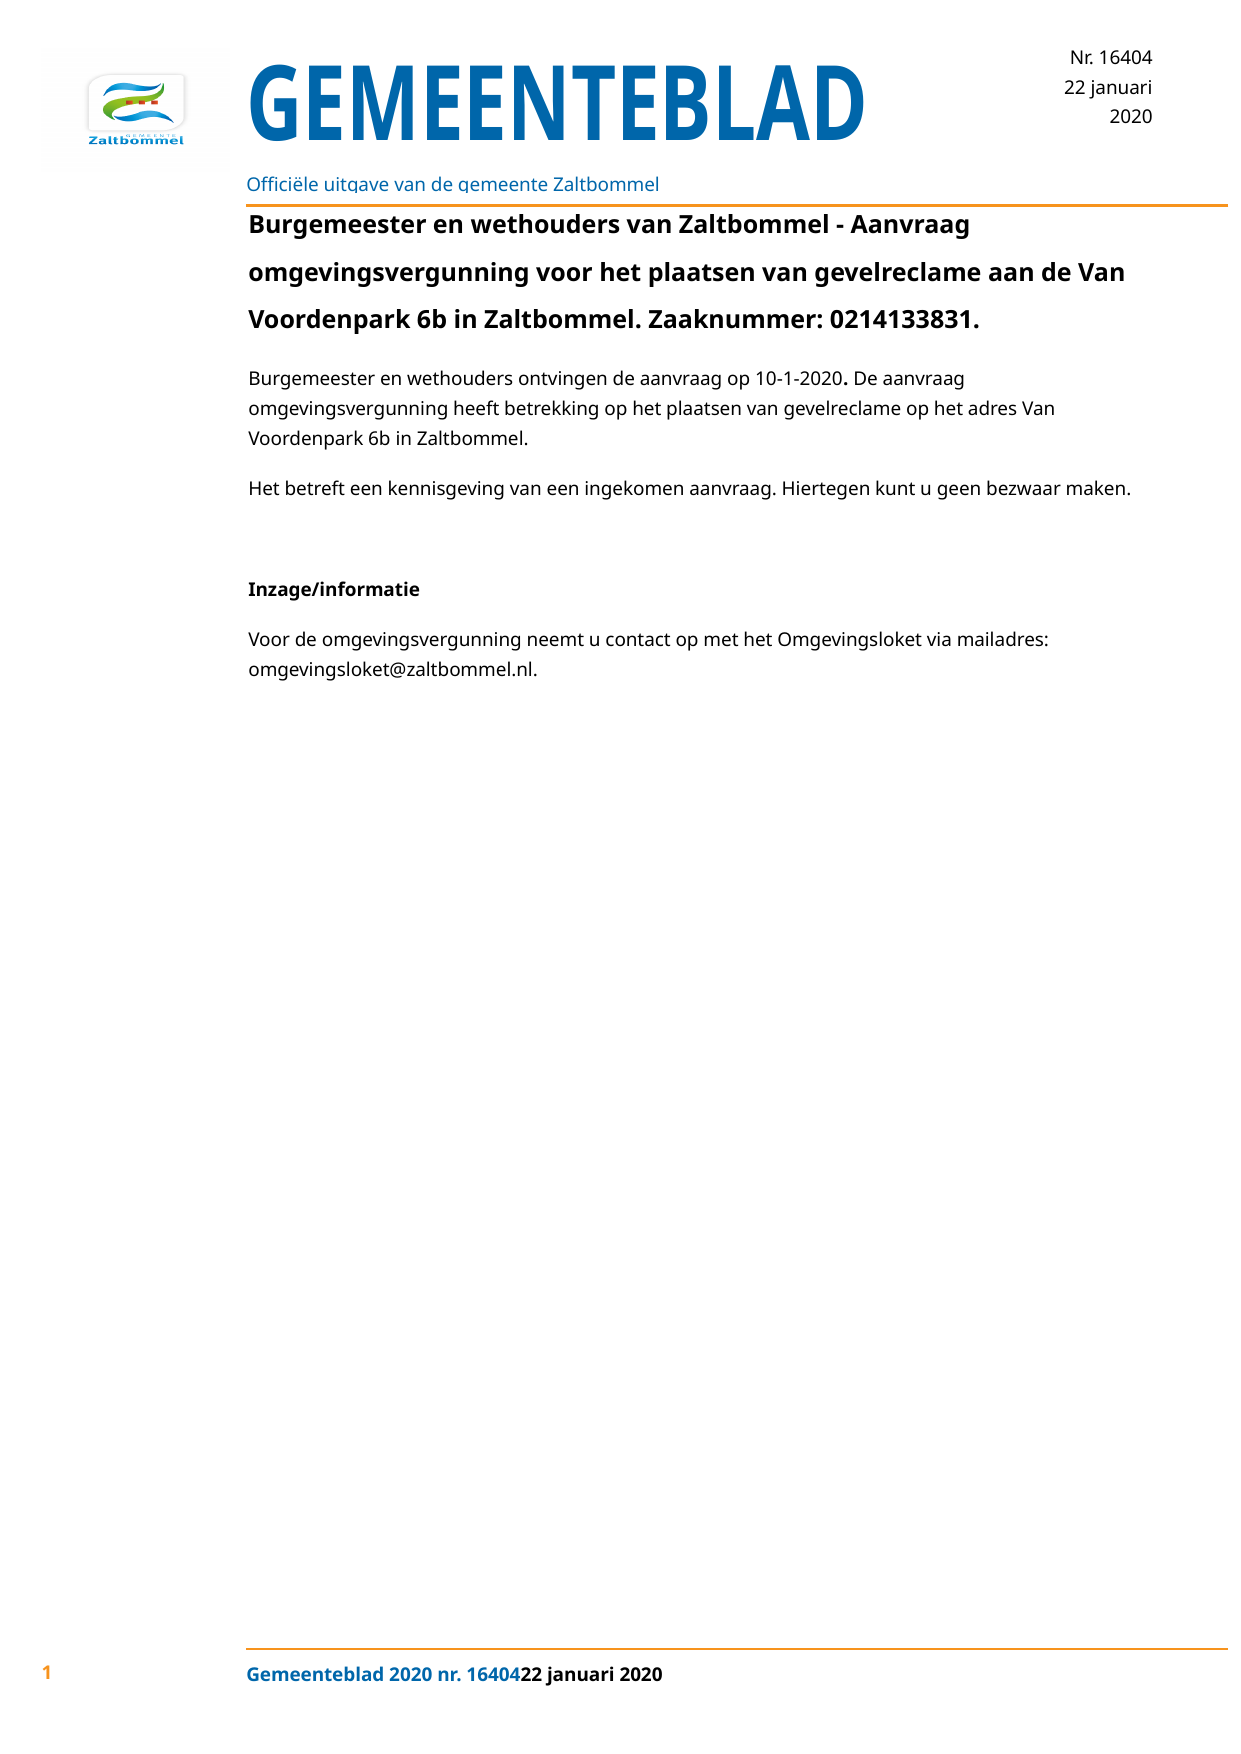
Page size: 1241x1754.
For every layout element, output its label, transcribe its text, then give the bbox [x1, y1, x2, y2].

text Inzage/informatie [248, 576, 1152, 602]
picture [41, 47, 231, 172]
text Burgemeester en wethouders van Zaltbommel - Aanvraag omgevingsvergunning voor het plaatsen van gevelreclame aan de Van Voordenpark 6b in Zaltbommel. Zaaknummer: 0214133831. [248, 207, 1152, 336]
text Burgemeester en wethouders ontvingen de aanvraag op 10-1-2020. De aanvraag omgevingsvergunning heeft betrekking op het plaatsen van gevelreclame op het adres Van Voordenpark 6b in Zaltbommel. [248, 366, 1152, 450]
text Voor de omgevingsvergunning neemt u contact op met het Omgevingsloket via mailadres: omgevingsloket@zaltbommel.nl. [248, 626, 1152, 682]
text Het betreft een kennisgeving van een ingekomen aanvraag. Hiertegen kunt u geen bezwaar maken. [248, 475, 1152, 501]
